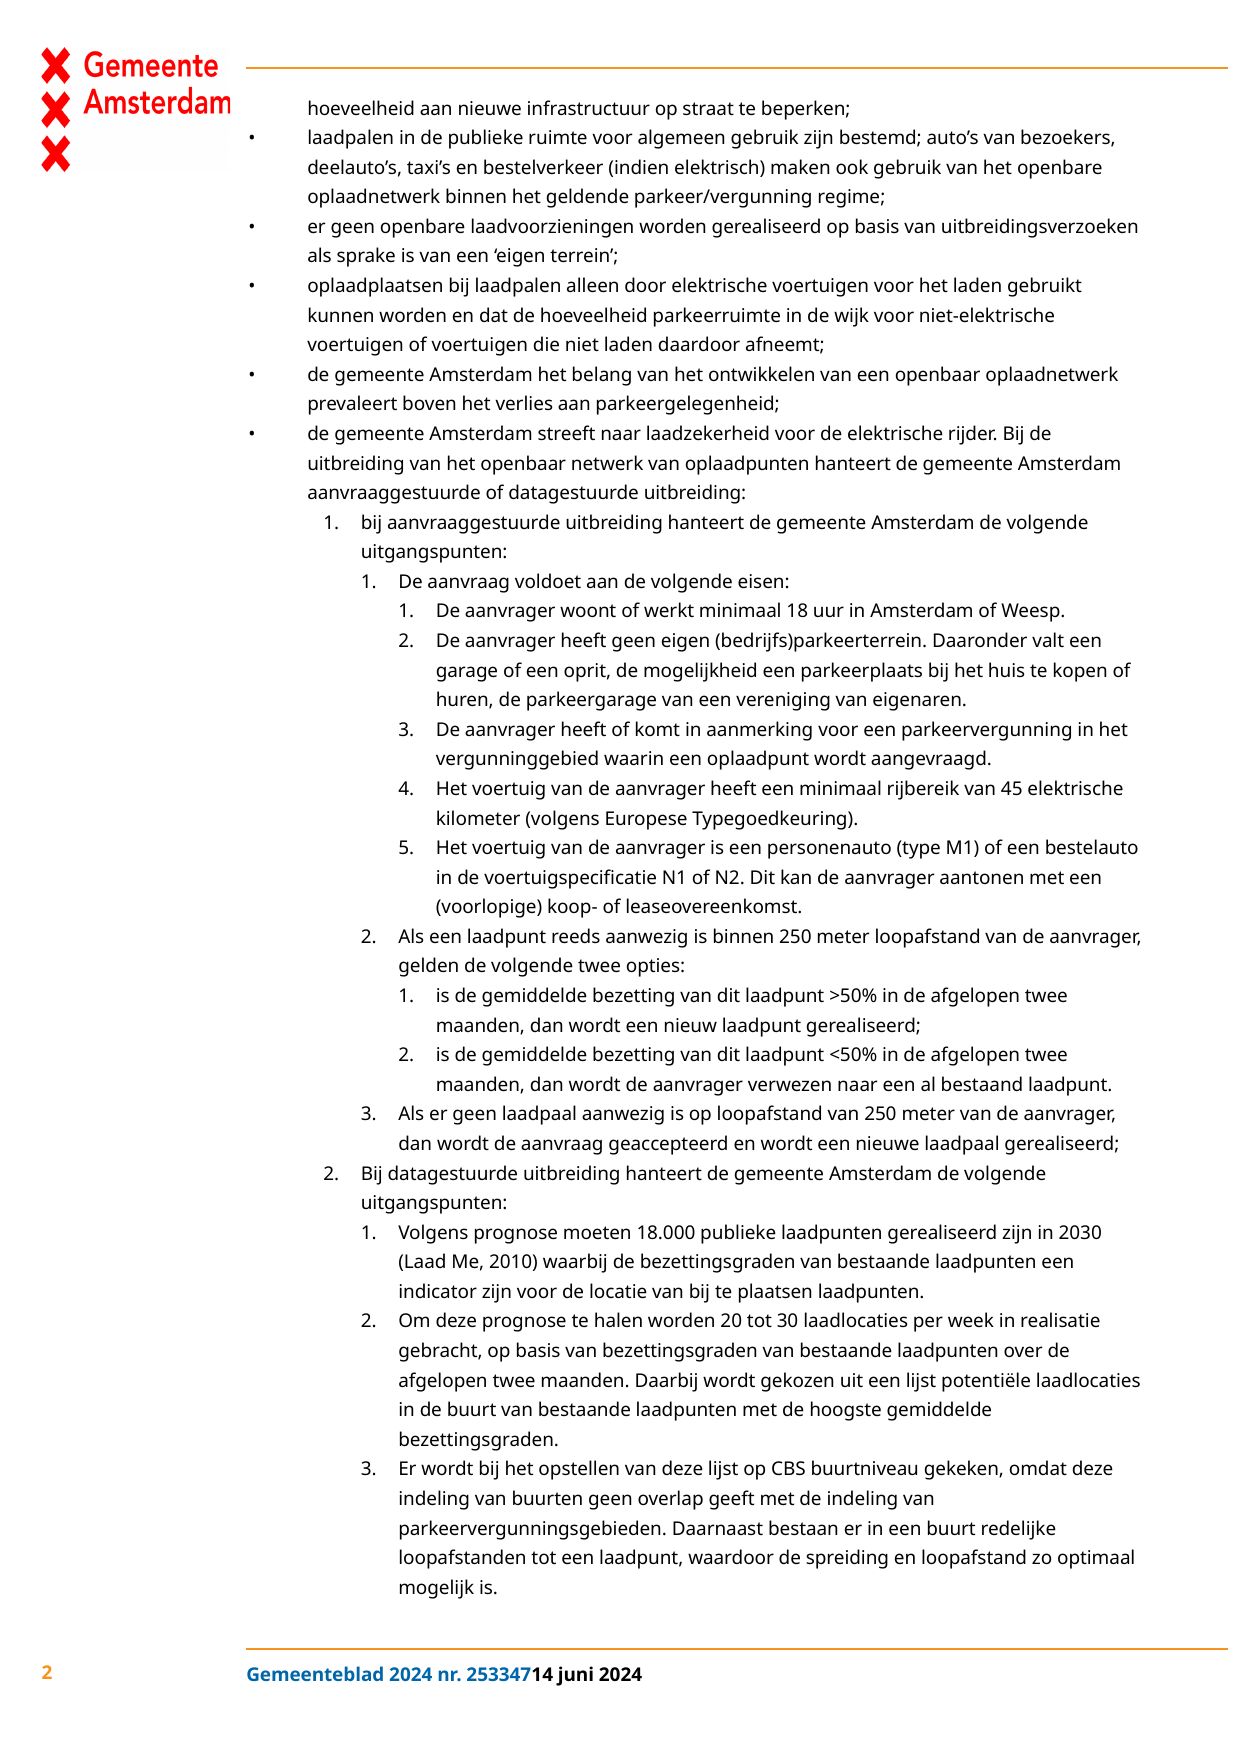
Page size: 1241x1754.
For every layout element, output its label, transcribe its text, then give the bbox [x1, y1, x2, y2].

list oplaadplaatsen bij laadpalen alleen door elektrische voertuigen voor het laden gebruikt kunnen worden en dat de hoeveelheid parkeerruimte in de wijk voor niet-elektrische voertuigen of voertuigen die niet laden daardoor afneemt; [248, 272, 1152, 357]
list de gemeente Amsterdam het belang van het ontwikkelen van een openbaar oplaadnetwerk prevaleert boven het verlies aan parkeergelegenheid; [248, 361, 1152, 416]
list Om deze prognose te halen worden 20 tot 30 laadlocaties per week in realisatie gebracht, op basis van bezettingsgraden van bestaande laadpunten over de afgelopen twee maanden. Daarbij wordt gekozen uit een lijst potentiële laadlocaties in de buurt van bestaande laadpunten met de hoogste gemiddelde bezettingsgraden. [361, 1308, 1152, 1452]
picture [41, 47, 231, 172]
list is de gemiddelde bezetting van dit laadpunt <50% in de afgelopen twee maanden, dan wordt de aanvrager verwezen naar een al bestaand laadpunt. [398, 1041, 1152, 1097]
list Het voertuig van de aanvrager heeft een minimaal rijbereik van 45 elektrische kilometer (volgens Europese Typegoedkeuring). [398, 775, 1152, 831]
list De aanvraag voldoet aan de volgende eisen: [361, 568, 1152, 594]
list De aanvrager heeft geen eigen (bedrijfs)parkeerterrein. Daaronder valt een garage of een oprit, de mogelijkheid een parkeerplaats bij het huis te kopen of huren, de parkeergarage van een vereniging van eigenaren. [398, 627, 1152, 712]
list De aanvrager heeft of komt in aanmerking voor een parkeervergunning in het vergunninggebied waarin een oplaadpunt wordt aangevraagd. [398, 716, 1152, 771]
list de gemeente Amsterdam streeft naar laadzekerheid voor de elektrische rijder. Bij de uitbreiding van het openbaar netwerk van oplaadpunten hanteert de gemeente Amsterdam aanvraaggestuurde of datagestuurde uitbreiding: [248, 420, 1152, 505]
list er geen openbare laadvoorzieningen worden gerealiseerd op basis van uitbreidingsverzoeken als sprake is van een ‘eigen terrein’; [248, 213, 1152, 268]
list Als een laadpunt reeds aanwezig is binnen 250 meter loopafstand van de aanvrager, gelden de volgende twee opties: [361, 923, 1152, 978]
list Als er geen laadpaal aanwezig is op loopafstand van 250 meter van de aanvrager, dan wordt de aanvraag geaccepteerd en wordt een nieuwe laadpaal gerealiseerd; [361, 1101, 1152, 1156]
list laadpalen in de publieke ruimte voor algemeen gebruik zijn bestemd; auto’s van bezoekers, deelauto’s, taxi’s en bestelverkeer (indien elektrisch) maken ook gebruik van het openbare oplaadnetwerk binnen het geldende parkeer/vergunning regime; [248, 124, 1152, 209]
list bij aanvraaggestuurde uitbreiding hanteert de gemeente Amsterdam de volgende uitgangspunten: [323, 509, 1152, 564]
list is de gemiddelde bezetting van dit laadpunt >50% in de afgelopen twee maanden, dan wordt een nieuw laadpunt gerealiseerd; [398, 982, 1152, 1038]
list De aanvrager woont of werkt minimaal 18 uur in Amsterdam of Weesp. [398, 598, 1152, 623]
list Volgens prognose moeten 18.000 publieke laadpunten gerealiseerd zijn in 2030 (Laad Me, 2010) waarbij de bezettingsgraden van bestaande laadpunten een indicator zijn voor de locatie van bij te plaatsen laadpunten. [361, 1219, 1152, 1304]
list Er wordt bij het opstellen van deze lijst op CBS buurtniveau gekeken, omdat deze indeling van buurten geen overlap geeft met de indeling van parkeervergunningsgebieden. Daarnaast bestaan er in een buurt redelijke loopafstanden tot een laadpunt, waardoor de spreiding en loopafstand zo optimaal mogelijk is. [361, 1456, 1152, 1600]
list Het voertuig van de aanvrager is een personenauto (type M1) of een bestelauto in de voertuigspecificatie N1 of N2. Dit kan de aanvrager aantonen met een (voorlopige) koop- of leaseovereenkomst. [398, 834, 1152, 919]
list hoeveelheid aan nieuwe infrastructuur op straat te beperken; [248, 95, 1152, 121]
list Bij datagestuurde uitbreiding hanteert de gemeente Amsterdam de volgende uitgangspunten: [323, 1160, 1152, 1215]
